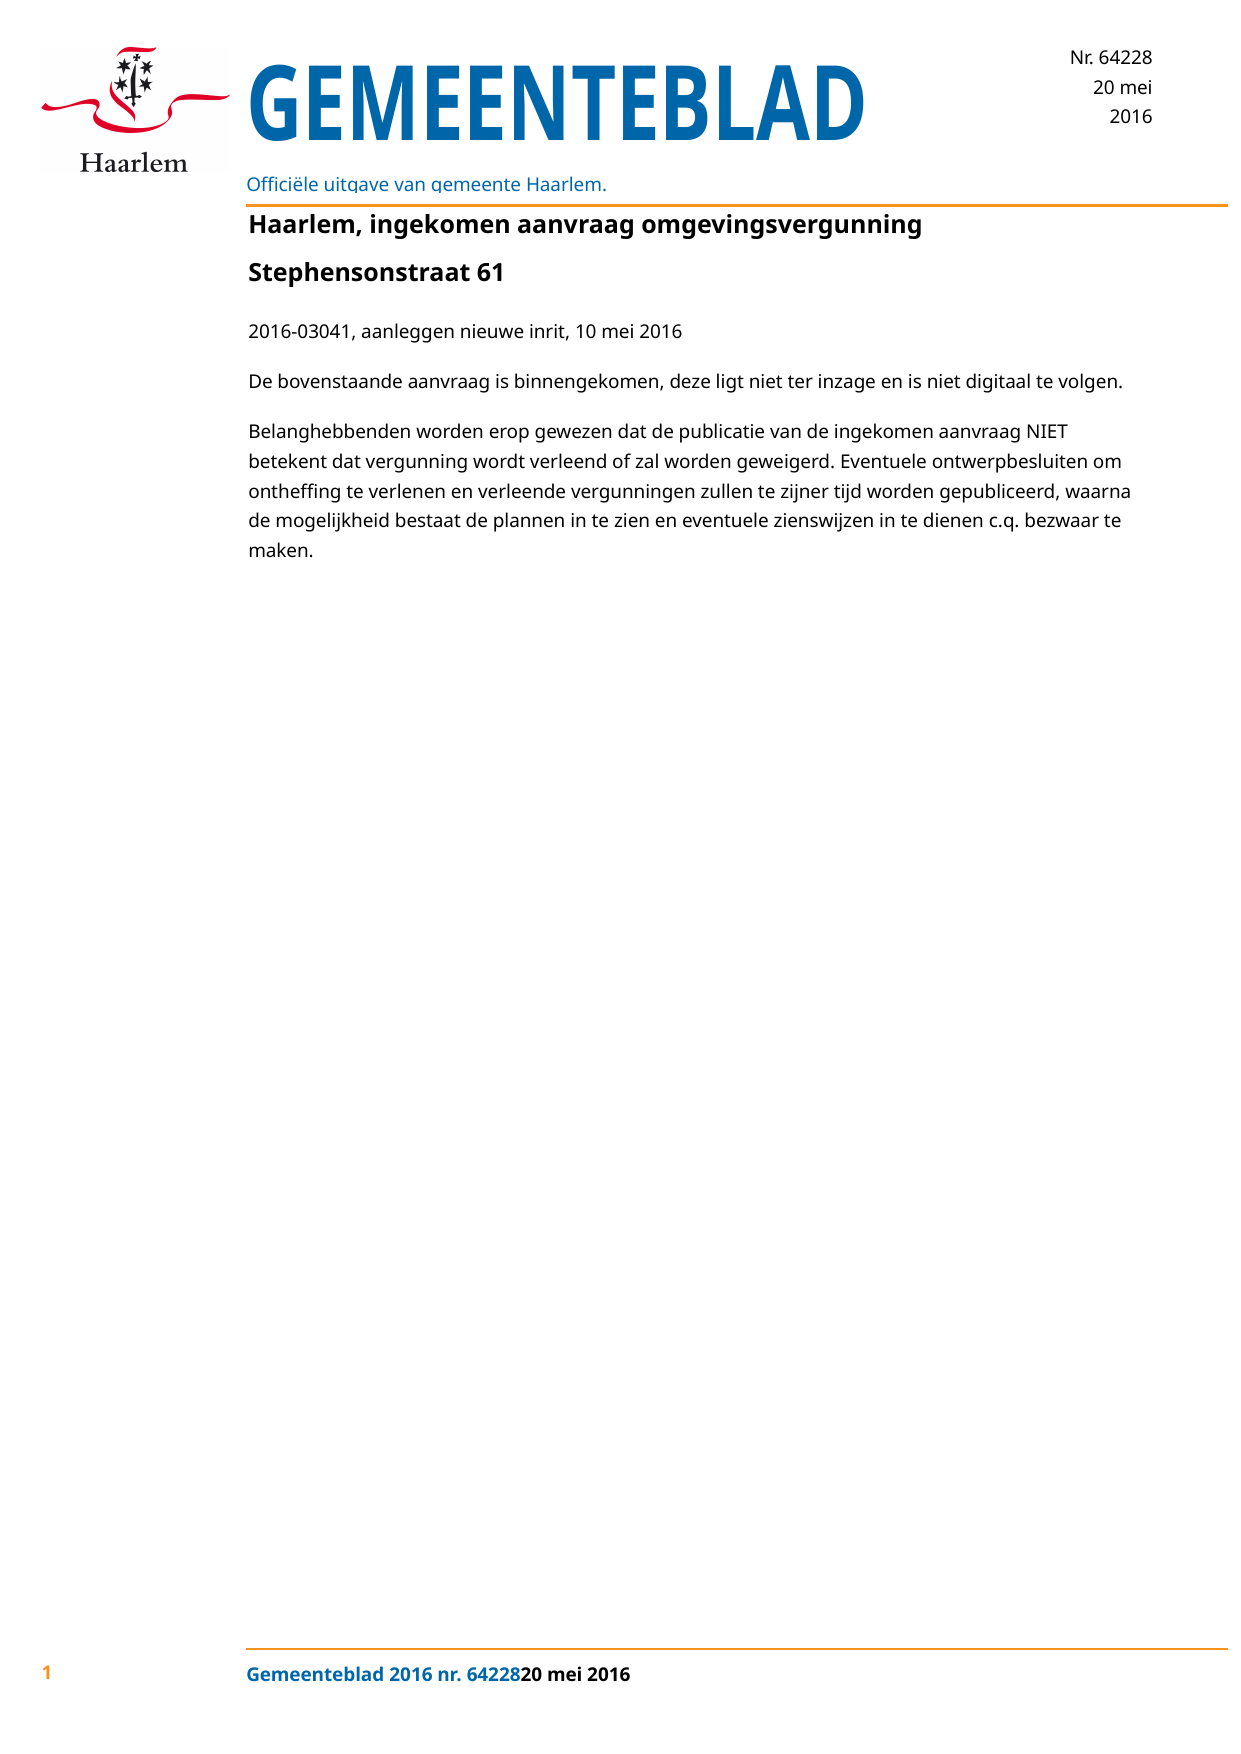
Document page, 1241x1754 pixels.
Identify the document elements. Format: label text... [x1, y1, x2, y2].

text Belanghebbenden worden erop gewezen dat de publicatie van de ingekomen aanvraag NIET betekent dat vergunning wordt verleend of zal worden geweigerd. Eventuele ontwerpbesluiten om ontheffing te verlenen en verleende vergunningen zullen te zijner tijd worden gepubliceerd, waarna de mogelijkheid bestaat de plannen in te zien en eventuele zienswijzen in te dienen c.q. bezwaar te maken. [248, 419, 1152, 563]
text Haarlem, ingekomen aanvraag omgevingsvergunning Stephensonstraat 61 [248, 207, 1152, 288]
text De bovenstaande aanvraag is binnengekomen, deze ligt niet ter inzage en is niet digitaal te volgen. [248, 368, 1152, 394]
picture [41, 47, 231, 172]
text 2016-03041, aanleggen nieuwe inrit, 10 mei 2016 [248, 318, 1152, 344]
